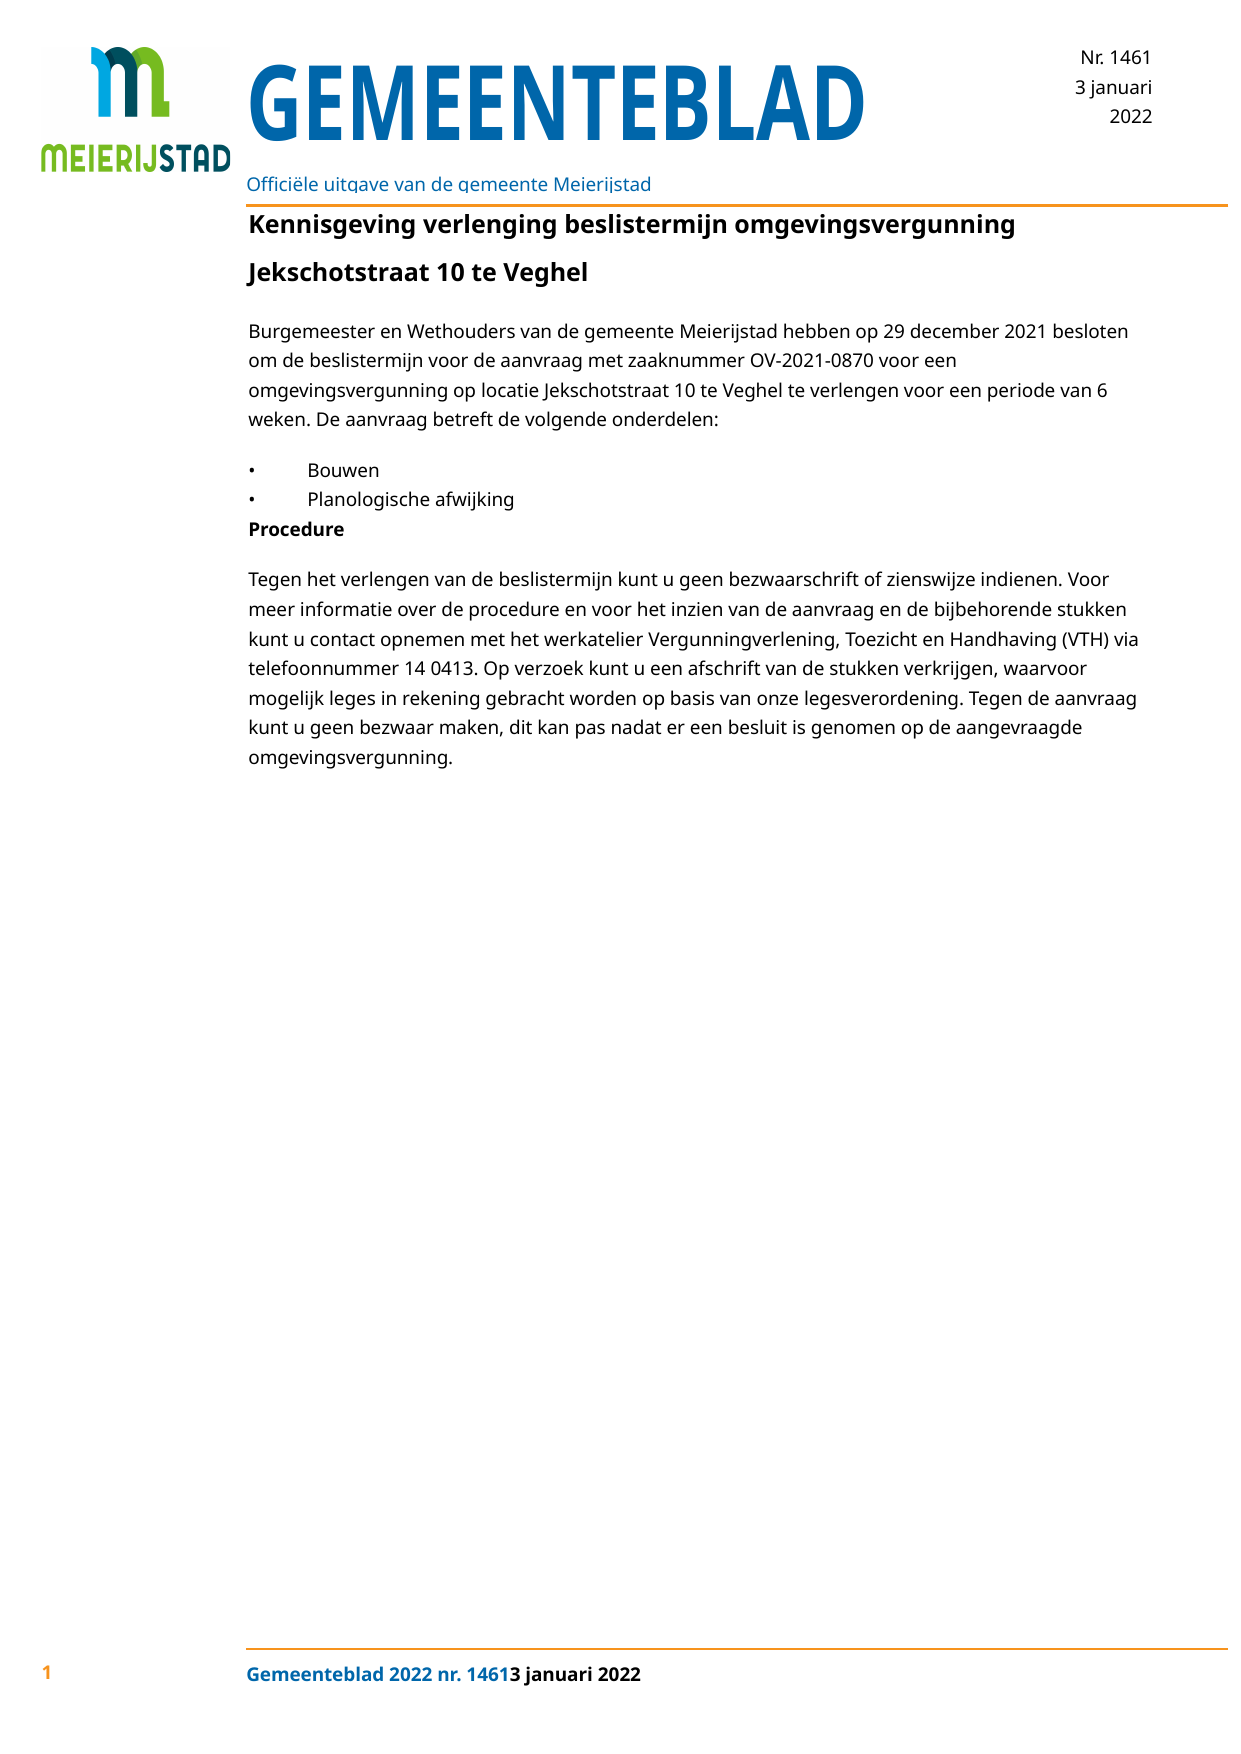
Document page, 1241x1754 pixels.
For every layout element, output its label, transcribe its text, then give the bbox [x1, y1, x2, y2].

list Bouwen [248, 457, 1152, 483]
text Kennisgeving verlenging beslistermijn omgevingsvergunning Jekschotstraat 10 te Veghel [248, 207, 1152, 288]
text Burgemeester en Wethouders van de gemeente Meierijstad hebben op 29 december 2021 besloten om de beslistermijn voor de aanvraag met zaaknummer OV-2021-0870 voor een omgevingsvergunning op locatie Jekschotstraat 10 te Veghel te verlengen voor een periode van 6 weken. De aanvraag betreft de volgende onderdelen: [248, 318, 1152, 432]
text Tegen het verlengen van de beslistermijn kunt u geen bezwaarschrift of zienswijze indienen. Voor meer informatie over de procedure en voor het inzien van de aanvraag en de bijbehorende stukken kunt u contact opnemen met het werkatelier Vergunningverlening, Toezicht en Handhaving (VTH) via telefoonnummer 14 0413. Op verzoek kunt u een afschrift van de stukken verkrijgen, waarvoor mogelijk leges in rekening gebracht worden op basis van onze legesverordening. Tegen de aanvraag kunt u geen bezwaar maken, dit kan pas nadat er een besluit is genomen op de aangevraagde omgevingsvergunning. [248, 567, 1152, 770]
text Procedure [248, 516, 1152, 542]
list Planologische afwijking [248, 487, 1152, 512]
picture [41, 47, 231, 172]
